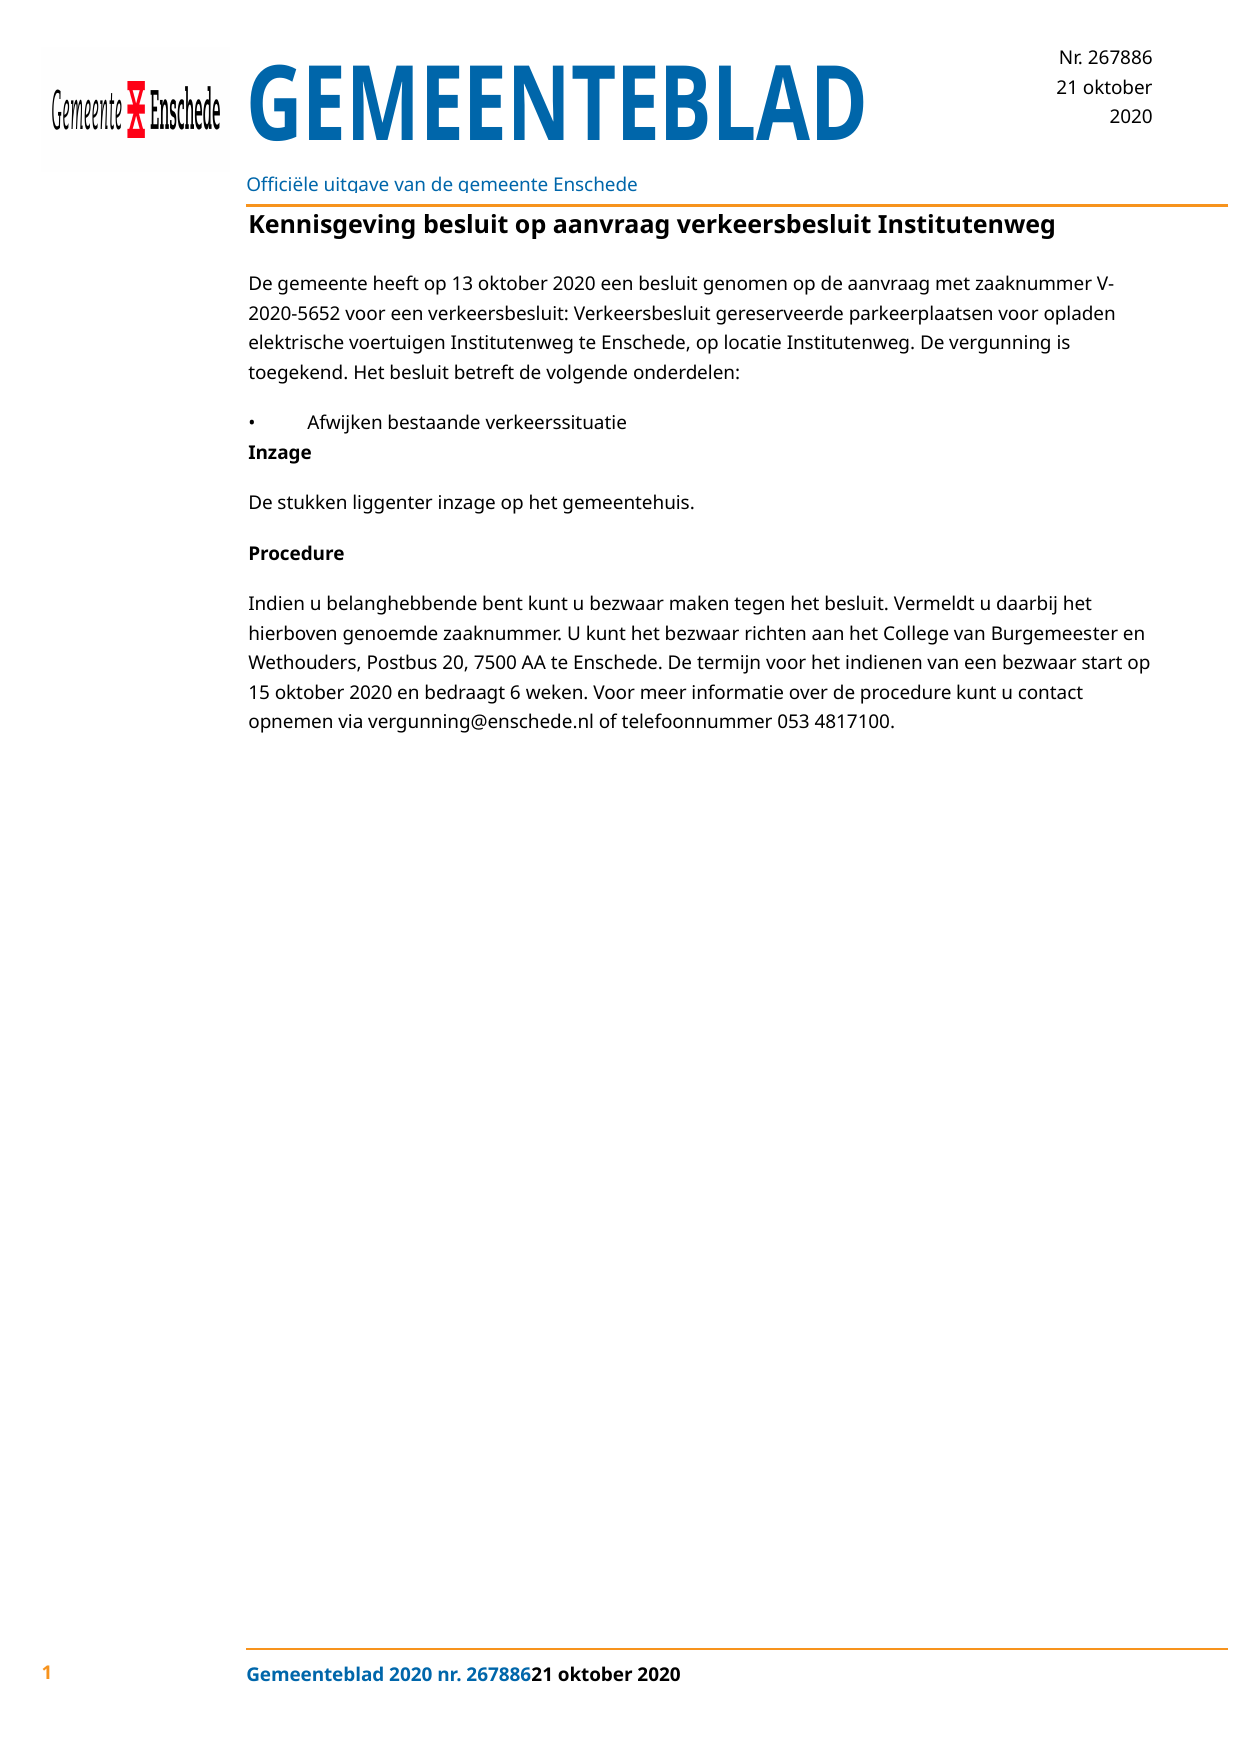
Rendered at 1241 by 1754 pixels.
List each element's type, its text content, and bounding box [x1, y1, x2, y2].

text Inzage [248, 439, 1152, 465]
text Indien u belanghebbende bent kunt u bezwaar maken tegen het besluit. Vermeldt u daarbij het hierboven genoemde zaaknummer. U kunt het bezwaar richten aan het College van Burgemees­ter en Wethouders, Postbus 20, 7500 AA te Enschede. De termijn voor het indienen van een bezwaar start op 15 oktober 2020 en bedraagt 6 weken. Voor meer informatie over de procedure kunt u contact opnemen via vergunning@enschede.nl of telefoonnummer 053 4817100. [248, 590, 1152, 734]
picture [41, 47, 231, 172]
list Afwijken bestaande verkeerssituatie [248, 409, 1152, 435]
text De gemeente heeft op 13 oktober 2020 een besluit genomen op de aanvraag met zaaknummer V-2020-5652 voor een verkeersbesluit: Verkeersbesluit gereserveerde parkeerplaatsen voor opladen elektrische voertuigen Institutenweg te Enschede, op locatie Institutenweg. De vergunning is toegekend. Het besluit betreft de volgende onderdelen: [248, 270, 1152, 385]
text De stukken liggenter inzage op het gemeentehuis. [248, 489, 1152, 515]
text Kennisgeving besluit op aanvraag verkeersbesluit Institutenweg [248, 207, 1152, 241]
text Procedure [248, 540, 1152, 566]
